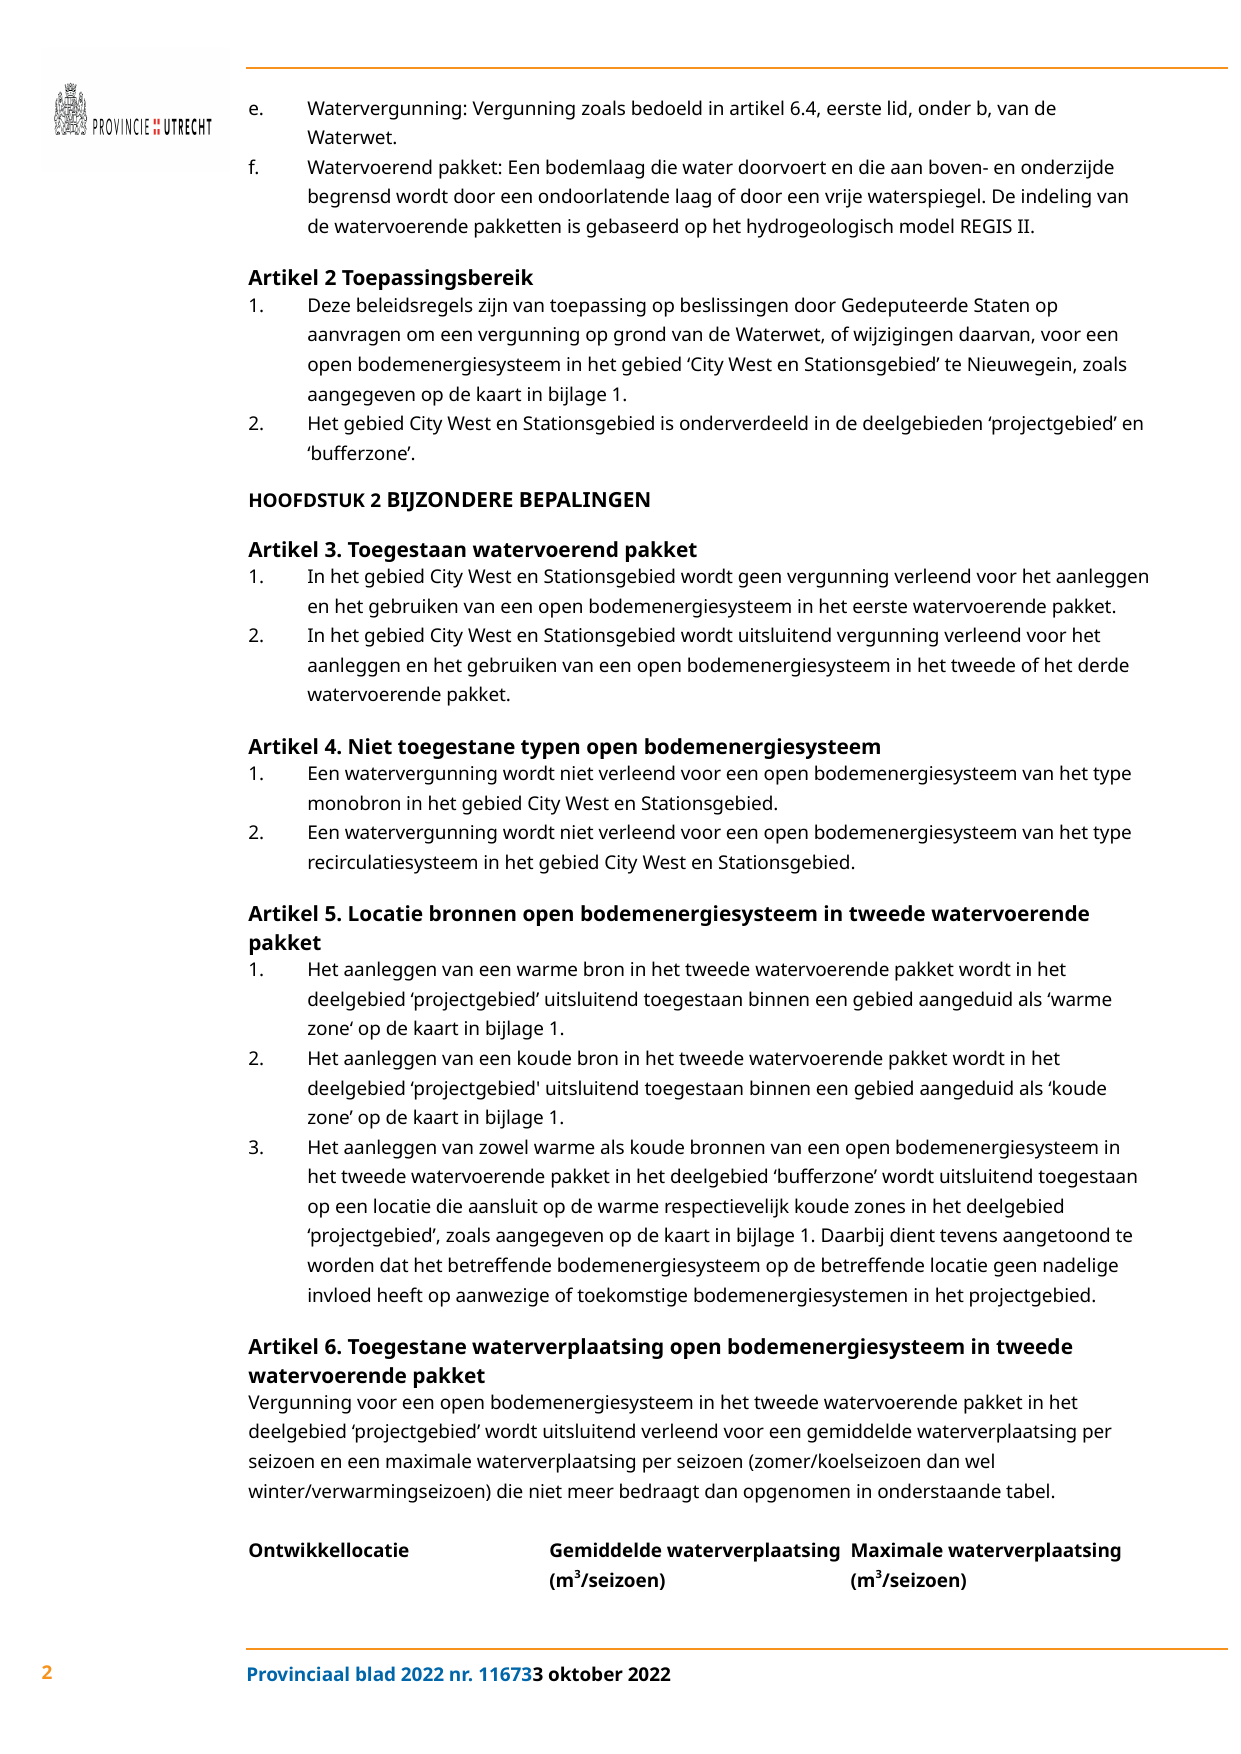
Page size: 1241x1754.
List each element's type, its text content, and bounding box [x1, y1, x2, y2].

text Artikel 5. Locatie bronnen open bodemenergiesysteem in tweede watervoerende pakket [248, 899, 1152, 956]
list Het aanleggen van zowel warme als koude bronnen van een open bodemenergiesysteem in het tweede watervoerende pakket in het deelgebied ‘bufferzone’ wordt uitsluitend toegestaan op een locatie die aansluit op de warme respectievelijk koude zones in het deelgebied ‘projectgebied’, zoals aangegeven op de kaart in bijlage 1. Daarbij dient tevens aangetoond te worden dat het betreffende bodemenergiesysteem op de betreffende locatie geen nadelige invloed heeft op aanwezige of toekomstige bodemenergiesystemen in het projectgebied. [248, 1134, 1152, 1308]
text Artikel 3. Toegestaan watervoerend pakket [248, 535, 1152, 563]
list Het aanleggen van een warme bron in het tweede watervoerende pakket wordt in het deelgebied ‘projectgebied’ uitsluitend toegestaan binnen een gebied aangeduid als ‘warme zone‘ op de kaart in bijlage 1. [248, 956, 1152, 1041]
list Watervergunning: Vergunning zoals bedoeld in artikel 6.4, eerste lid, onder b, van de Waterwet. [248, 95, 1152, 150]
list Watervoerend pakket: Een bodemlaag die water doorvoert en die aan boven- en onderzijde begrensd wordt door een ondoorlatende laag of door een vrije waterspiegel. De indeling van de watervoerende pakketten is gebaseerd op het hydrogeologisch model REGIS II. [248, 154, 1152, 239]
text Artikel 4. Niet toegestane typen open bodemenergiesysteem [248, 732, 1152, 760]
list Een watervergunning wordt niet verleend voor een open bodemenergiesysteem van het type monobron in het gebied City West en Stationsgebied. [248, 760, 1152, 816]
table_header Ontwikkellocatie [248, 1537, 549, 1592]
table_header Maximale waterverplaatsing (m3/seizoen) [850, 1537, 1152, 1592]
text Artikel 2 Toepassingsbereik [248, 263, 1152, 292]
text Vergunning voor een open bodemenergiesysteem in het tweede watervoerende pakket in het deelgebied ‘projectgebied’ wordt uitsluitend verleend voor een gemiddelde waterverplaatsing per seizoen en een maximale waterverplaatsing per seizoen (zomer/koelseizoen dan wel winter/verwarmingseizoen) die niet meer bedraagt dan opgenomen in onderstaande tabel. [248, 1389, 1152, 1504]
list Een watervergunning wordt niet verleend voor een open bodemenergiesysteem van het type recirculatiesysteem in het gebied City West en Stationsgebied. [248, 819, 1152, 875]
picture [41, 47, 231, 172]
table_header Gemiddelde waterverplaatsing (m3/seizoen) [549, 1537, 850, 1592]
list In het gebied City West en Stationsgebied wordt uitsluitend vergunning verleend voor het aanleggen en het gebruiken van een open bodemenergiesysteem in het tweede of het derde watervoerende pakket. [248, 622, 1152, 707]
text HOOFDSTUK 2 BIJZONDERE BEPALINGEN [248, 486, 1152, 514]
list Het gebied City West en Stationsgebied is onderverdeeld in de deelgebieden ‘projectgebied’ en ‘bufferzone’. [248, 410, 1152, 466]
text Artikel 6. Toegestane waterverplaatsing open bodemenergiesysteem in tweede watervoerende pakket [248, 1332, 1152, 1389]
list Het aanleggen van een koude bron in het tweede watervoerende pakket wordt in het deelgebied ‘projectgebied' uitsluitend toegestaan binnen een gebied aangeduid als ‘koude zone’ op de kaart in bijlage 1. [248, 1045, 1152, 1130]
list In het gebied City West en Stationsgebied wordt geen vergunning verleend voor het aanleggen en het gebruiken van een open bodemenergiesysteem in het eerste watervoerende pakket. [248, 563, 1152, 618]
list Deze beleidsregels zijn van toepassing op beslissingen door Gedeputeerde Staten op aanvragen om een vergunning op grond van de Waterwet, of wijzigingen daarvan, voor een open bodemenergiesysteem in het gebied ‘City West en Stationsgebied’ te Nieuwegein, zoals aangegeven op de kaart in bijlage 1. [248, 292, 1152, 406]
